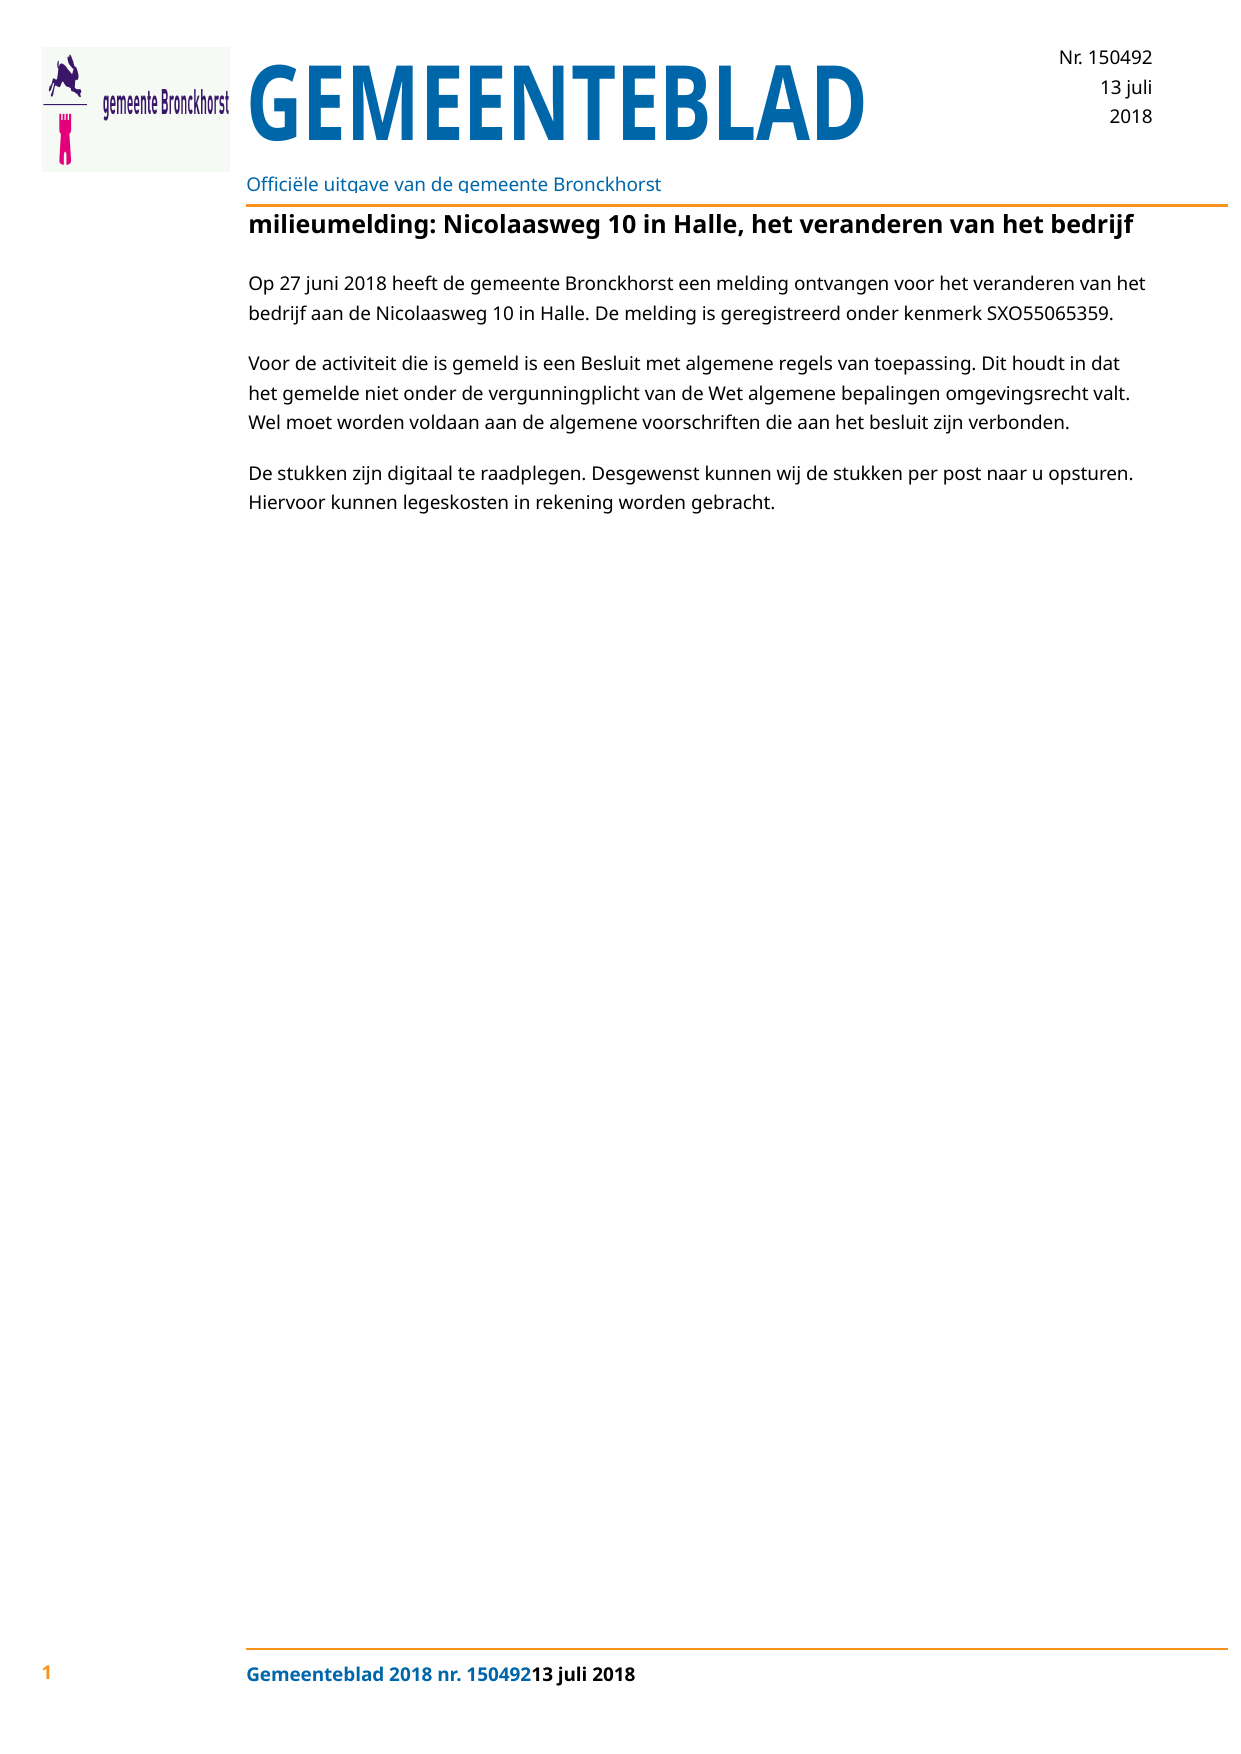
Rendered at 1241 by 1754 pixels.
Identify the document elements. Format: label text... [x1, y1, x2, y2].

text Op 27 juni 2018 heeft de gemeente Bronckhorst een melding ontvangen voor het veranderen van het bedrijf aan de Nicolaasweg 10 in Halle. De melding is geregistreerd onder kenmerk SXO55065359. [248, 270, 1152, 326]
text De stukken zijn digitaal te raadplegen. Desgewenst kunnen wij de stukken per post naar u opsturen. Hiervoor kunnen legeskosten in rekening worden gebracht. [248, 460, 1152, 515]
text Voor de activiteit die is gemeld is een Besluit met algemene regels van toepassing. Dit houdt in dat het gemelde niet onder de vergunningplicht van de Wet algemene bepalingen omgevingsrecht valt. Wel moet worden voldaan aan de algemene voorschriften die aan het besluit zijn verbonden. [248, 350, 1152, 435]
picture [41, 47, 231, 172]
text milieumelding: Nicolaasweg 10 in Halle, het veranderen van het bedrijf [248, 207, 1152, 241]
